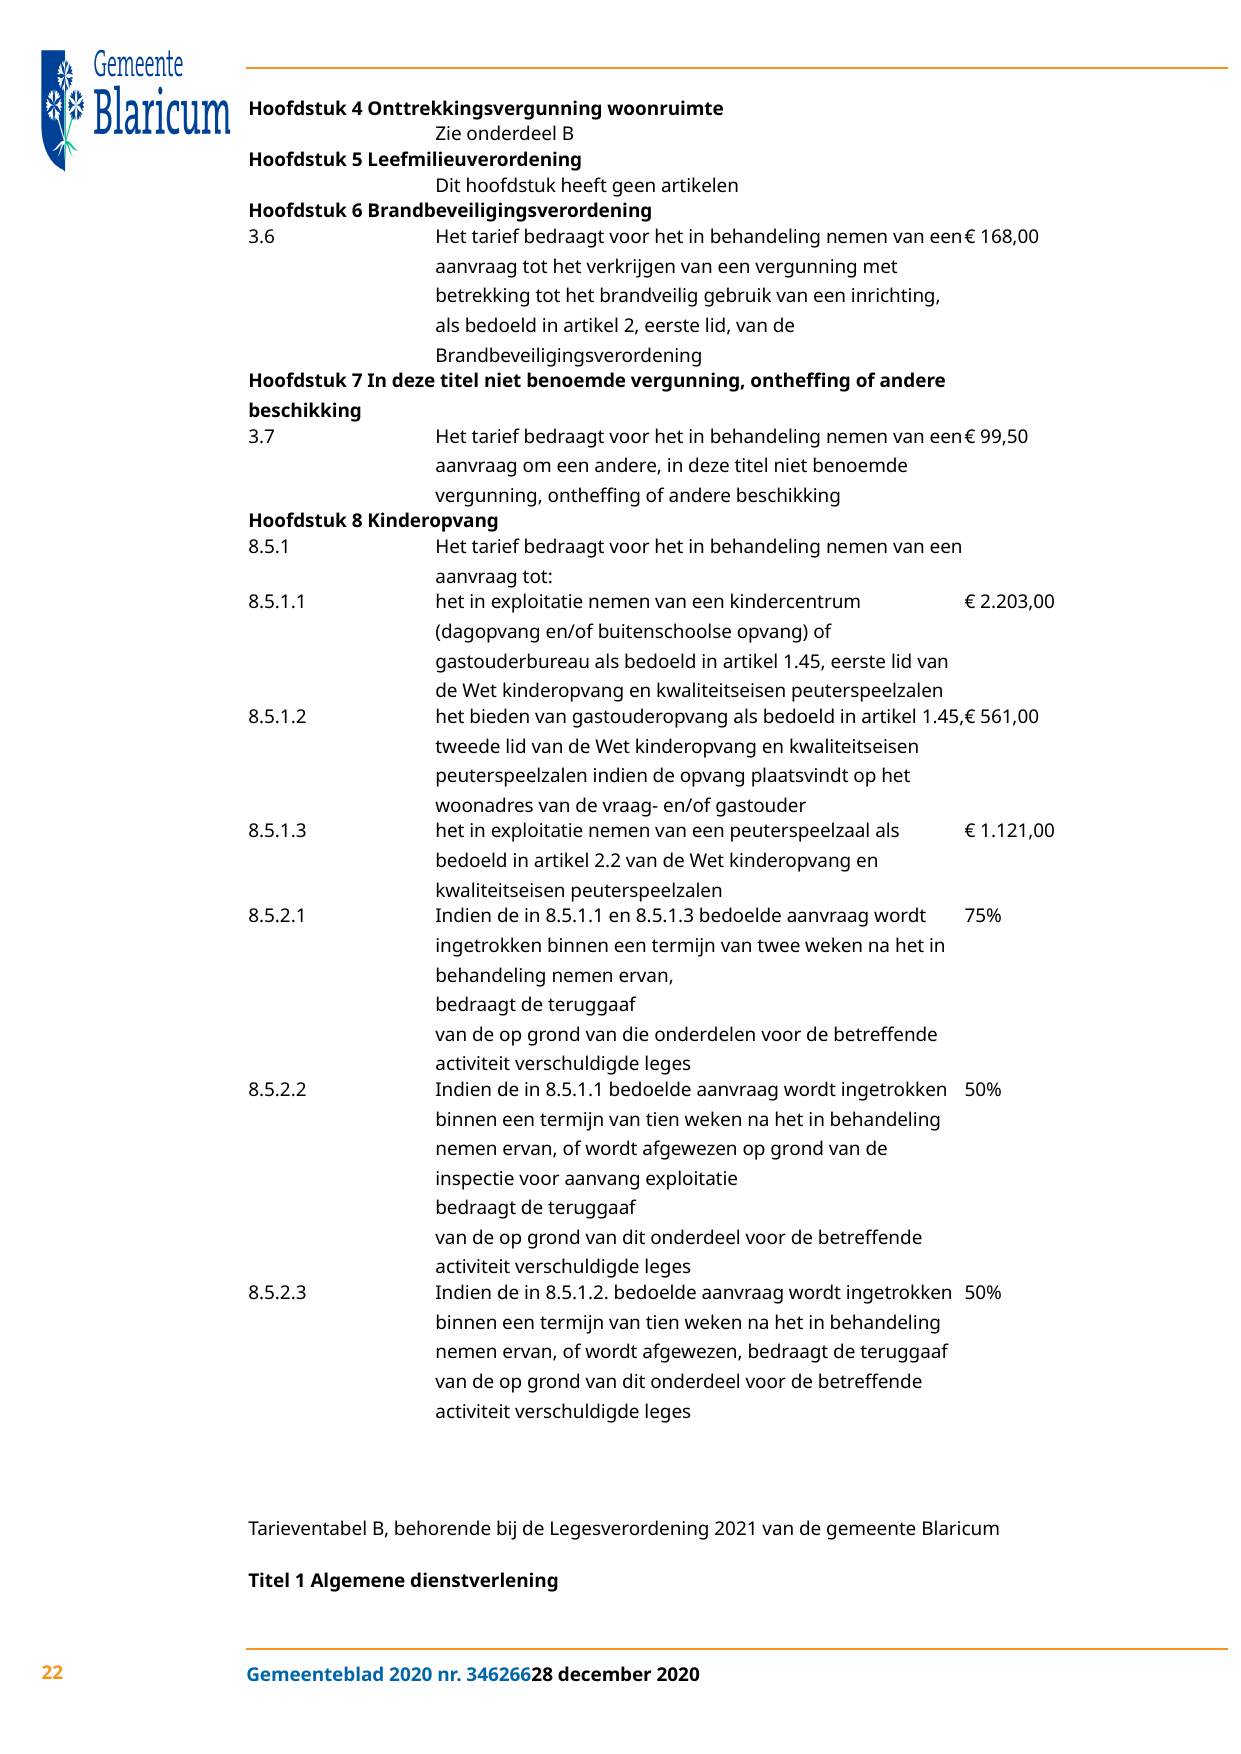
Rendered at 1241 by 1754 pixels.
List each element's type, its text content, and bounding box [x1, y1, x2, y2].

table_cell Indien de in 8.5.1.1 bedoelde aanvraag wordt ingetrokken binnen een termijn van tien weken na het in behandeling nemen ervan, of wordt afgewezen op grond van de inspectie voor aanvang exploitatie bedraagt de teruggaaf van de op grond van dit onderdeel voor de betreffende activiteit verschuldigde leges [435, 1076, 964, 1279]
table_cell Het tarief bedraagt voor het in behandeling nemen van een aanvraag tot het verkrijgen van een vergunning met betrekking tot het brandveilig gebruik van een inrichting, als bedoeld in artikel 2, eerste lid, van de Brandbeveiligingsverordening [435, 224, 964, 367]
table_cell Titel 1 Algemene dienstverlening [248, 1567, 964, 1593]
table_cell het in exploitatie nemen van een kindercentrum (dagopvang en/of buitenschoolse opvang) of gastouderbureau als bedoeld in artikel 1.45, eerste lid van de Wet kinderopvang en kwaliteitseisen peuterspeelzalen [435, 589, 964, 703]
table_cell het in exploitatie nemen van een peuterspeelzaal als bedoeld in artikel 2.2 van de Wet kinderopvang en kwaliteitseisen peuterspeelzalen [435, 818, 964, 903]
table_cell Hoofdstuk 4 Onttrekkingsvergunning woonruimte [248, 95, 964, 121]
table_cell 8.5.1.2 [248, 703, 435, 818]
table_cell 3.7 [248, 423, 435, 508]
table_cell 3.6 [248, 224, 435, 367]
table_cell [964, 1567, 1152, 1593]
table_cell [964, 1541, 1152, 1567]
table_cell het bieden van gastouderopvang als bedoeld in artikel 1.45, tweede lid van de Wet kinderopvang en kwaliteitseisen peuterspeelzalen indien de opvang plaatsvindt op het woonadres van de vraag- en/of gastouder [435, 703, 964, 818]
table_cell [248, 172, 435, 198]
table_cell 8.5.2.3 [248, 1280, 435, 1423]
table_cell Dit hoofdstuk heeft geen artikelen [435, 172, 964, 198]
table_cell € 99,50 [964, 423, 1152, 508]
table_cell 8.5.1 [248, 534, 435, 589]
table_cell [964, 172, 1152, 198]
table_cell 50% [964, 1280, 1152, 1423]
table_cell 50% [964, 1076, 1152, 1279]
table_cell [964, 198, 1152, 223]
table_cell € 168,00 [964, 224, 1152, 367]
table_cell € 561,00 [964, 703, 1152, 818]
table_cell Hoofdstuk 5 Leefmilieuverordening [248, 146, 964, 172]
table_cell [964, 146, 1152, 172]
picture [41, 47, 231, 172]
table_cell 8.5.2.2 [248, 1076, 435, 1279]
table_cell 8.5.2.1 [248, 903, 435, 1076]
table_cell 75% [964, 903, 1152, 1076]
table_cell 8.5.1.1 [248, 589, 435, 703]
table_cell [964, 121, 1152, 146]
table_cell 8.5.1.3 [248, 818, 435, 903]
table_cell Indien de in 8.5.1.2. bedoelde aanvraag wordt ingetrokken binnen een termijn van tien weken na het in behandeling nemen ervan, of wordt afgewezen, bedraagt de teruggaaf van de op grond van dit onderdeel voor de betreffende activiteit verschuldigde leges [435, 1280, 964, 1423]
table_cell Indien de in 8.5.1.1 en 8.5.1.3 bedoelde aanvraag wordt ingetrokken binnen een termijn van twee weken na het in behandeling nemen ervan, bedraagt de teruggaaf van de op grond van die onderdelen voor de betreffende activiteit verschuldigde leges [435, 903, 964, 1076]
table_cell € 2.203,00 [964, 589, 1152, 703]
table_cell [964, 95, 1152, 121]
table_cell [964, 508, 1152, 533]
table_cell Het tarief bedraagt voor het in behandeling nemen van een aanvraag tot: [435, 534, 964, 589]
table_cell Zie onderdeel B [435, 121, 964, 146]
table_header Tarieventabel B, behorende bij de Legesverordening 2021 van de gemeente Blaricum [248, 1516, 1152, 1541]
table_cell [435, 1541, 964, 1567]
table_cell Hoofdstuk 7 In deze titel niet benoemde vergunning, ontheffing of andere beschikking [248, 368, 964, 423]
table_cell Het tarief bedraagt voor het in behandeling nemen van een aanvraag om een andere, in deze titel niet benoemde vergunning, ontheffing of andere beschikking [435, 423, 964, 508]
table_cell Hoofdstuk 8 Kinderopvang [248, 508, 964, 533]
table_cell Hoofdstuk 6 Brandbeveiligingsverordening [248, 198, 964, 223]
table_cell [964, 368, 1152, 423]
table_cell € 1.121,00 [964, 818, 1152, 903]
table_cell [964, 534, 1152, 589]
table_cell [248, 121, 435, 146]
table_cell [248, 1541, 435, 1567]
